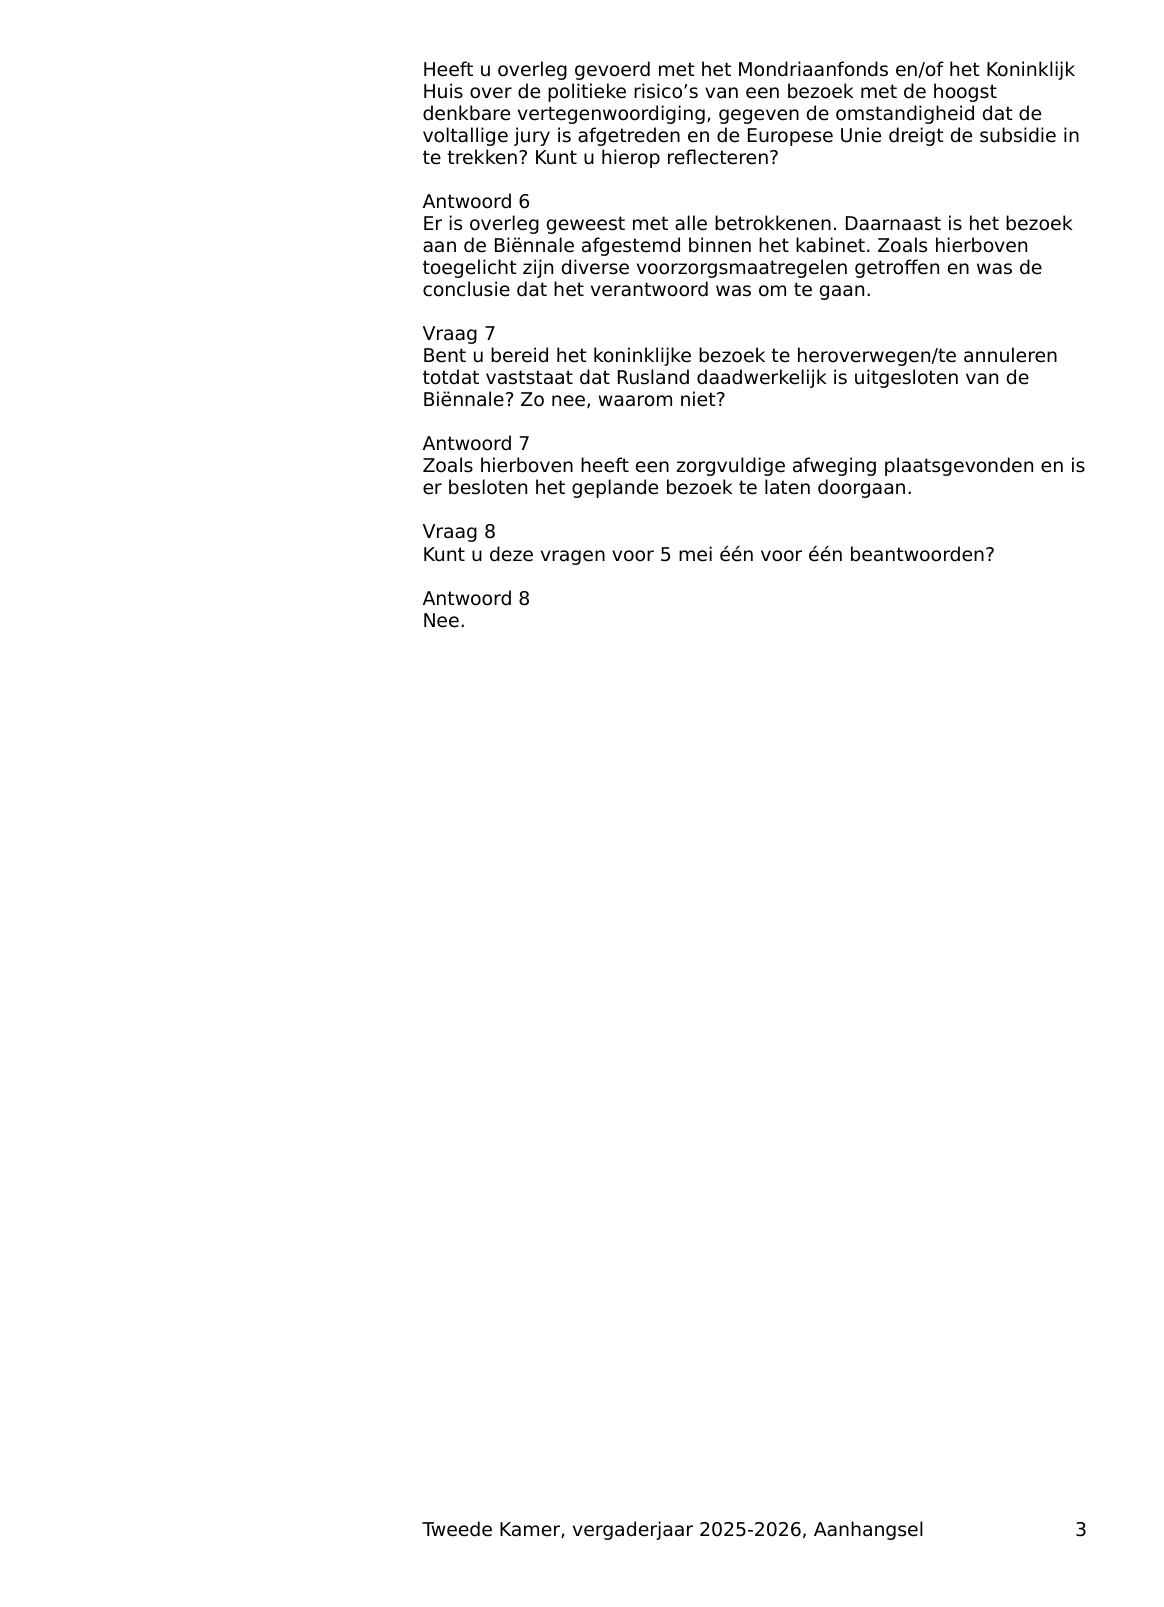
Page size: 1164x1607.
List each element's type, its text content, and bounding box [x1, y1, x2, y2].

text Antwoord 8 [422, 588, 1087, 609]
text Antwoord 7 [422, 433, 1087, 455]
text Vraag 7 [422, 323, 1087, 345]
text Er is overleg geweest met alle betrokkenen. Daarnaast is het bezoek aan de Biënnale afgestemd binnen het kabinet. Zoals hierboven toegelicht zijn diverse voorzorgsmaatregelen getroffen en was de conclusie dat het verantwoord was om te gaan. [422, 213, 1087, 301]
text Zoals hierboven heeft een zorgvuldige afweging plaatsgevonden en is er besloten het geplande bezoek te laten doorgaan. [422, 455, 1087, 499]
text Heeft u overleg gevoerd met het Mondriaanfonds en/of het Koninklijk Huis over de politieke risico’s van een bezoek met de hoogst denkbare vertegenwoordiging, gegeven de omstandigheid dat de voltallige jury is afgetreden en de Europese Unie dreigt de subsidie in te trekken? Kunt u hierop reflecteren? [422, 59, 1087, 169]
text Nee. [422, 609, 1087, 632]
text Kunt u deze vragen voor 5 mei één voor één beantwoorden? [422, 543, 1087, 565]
text Vraag 8 [422, 521, 1087, 543]
text Antwoord 6 [422, 191, 1087, 213]
text Bent u bereid het koninklijke bezoek te heroverwegen/te annuleren totdat vaststaat dat Rusland daadwerkelijk is uitgesloten van de Biënnale? Zo nee, waarom niet? [422, 345, 1087, 411]
